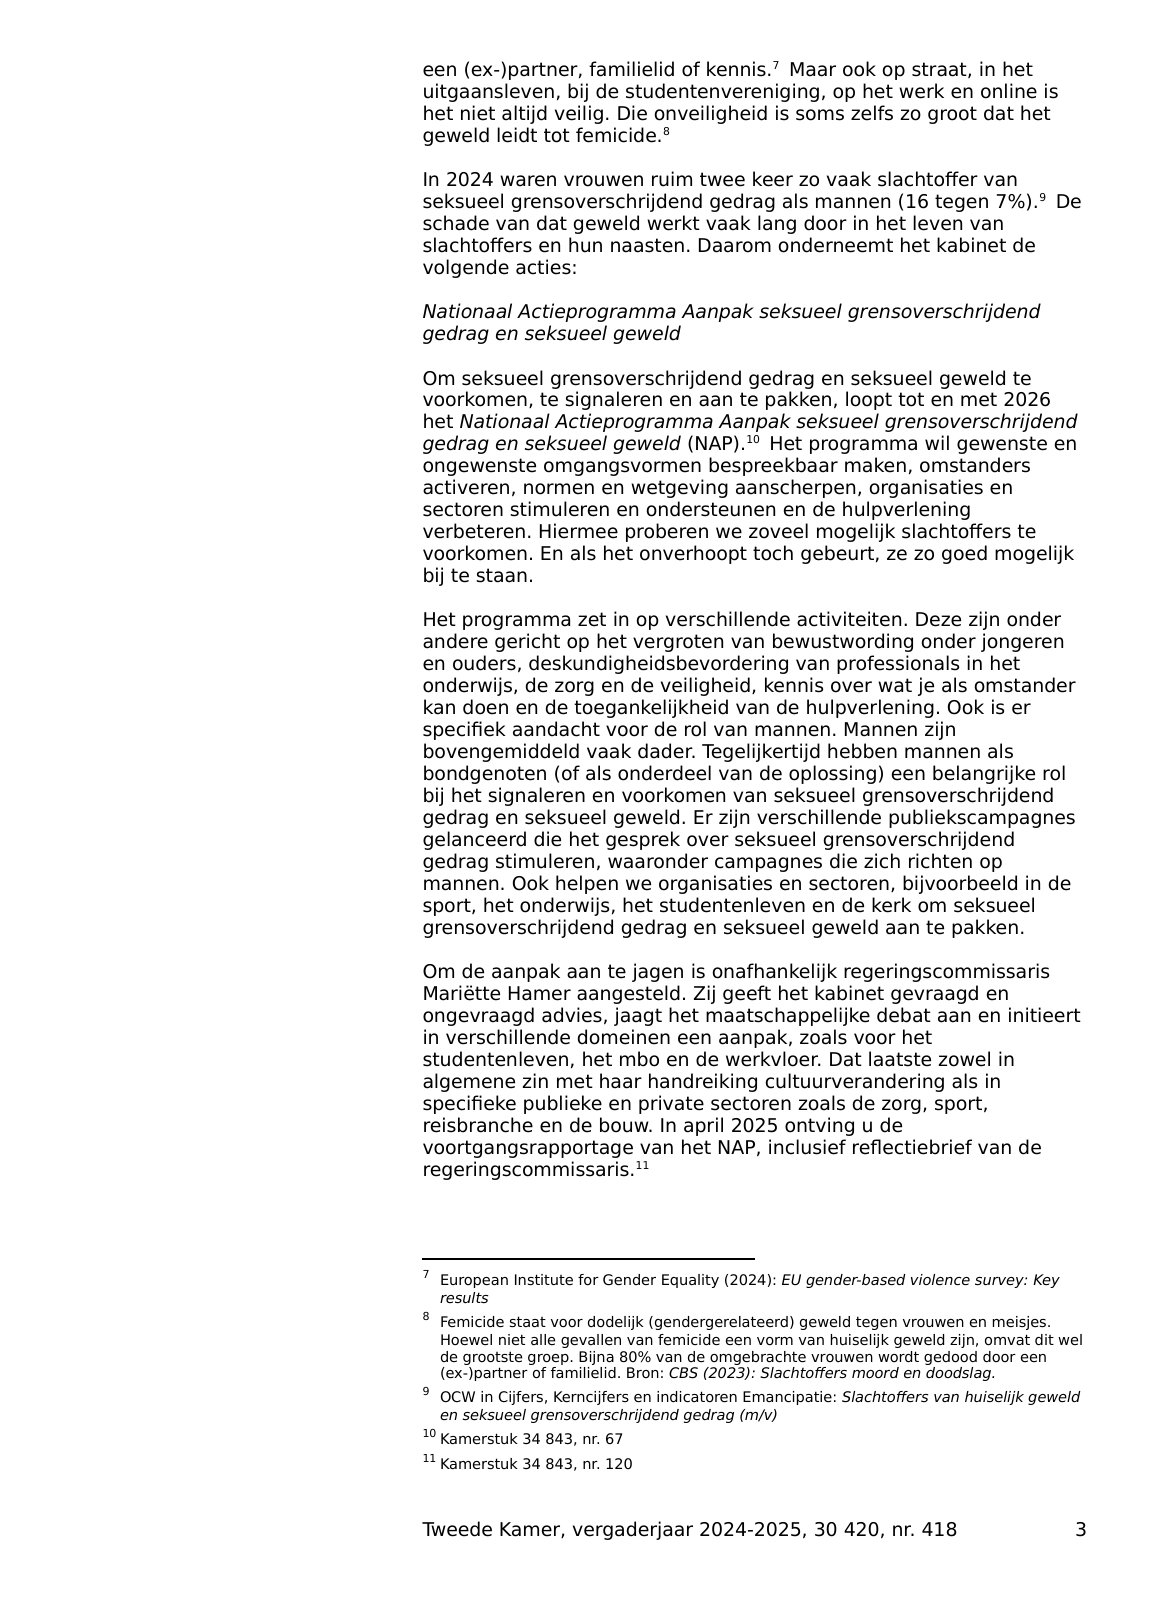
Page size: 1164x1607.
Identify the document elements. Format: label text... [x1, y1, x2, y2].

text In 2024 waren vrouwen ruim twee keer zo vaak slachtoffer van seksueel grensoverschrijdend gedrag als mannen (16 tegen 7%). De schade van dat geweld werkt vaak lang door in het leven van slachtoffers en hun naasten. Daarom onderneemt het kabinet de volgende acties: [422, 169, 1087, 279]
text Kamerstuk 34 843, nr. 67 [422, 1427, 1087, 1449]
text OCW in Cijfers, Kerncijfers en indicatoren Emancipatie: Slachtoffers van huiselijk geweld en seksueel grensoverschrijdend gedrag (m/v) [422, 1385, 1087, 1424]
text Kamerstuk 34 843, nr. 120 [422, 1452, 1087, 1474]
text Het programma zet in op verschillende activiteiten. Deze zijn onder andere gericht op het vergroten van bewustwording onder jongeren en ouders, deskundigheidsbevordering van professionals in het onderwijs, de zorg en de veiligheid, kennis over wat je als omstander kan doen en de toegankelijkheid van de hulpverlening. Ook is er specifiek aandacht voor de rol van mannen. Mannen zijn bovengemiddeld vaak dader. Tegelijkertijd hebben mannen als bondgenoten (of als onderdeel van de oplossing) een belangrijke rol bij het signaleren en voorkomen van seksueel grensoverschrijdend gedrag en seksueel geweld. Er zijn verschillende publiekscampagnes gelanceerd die het gesprek over seksueel grensoverschrijdend gedrag stimuleren, waaronder campagnes die zich richten op mannen. Ook helpen we organisaties en sectoren, bijvoorbeeld in de sport, het onderwijs, het studentenleven en de kerk om seksueel grensoverschrijdend gedrag en seksueel geweld aan te pakken. [422, 609, 1087, 939]
text Om seksueel grensoverschrijdend gedrag en seksueel geweld te voorkomen, te signaleren en aan te pakken, loopt tot en met 2026 het Nationaal Actieprogramma Aanpak seksueel grensoverschrijdend gedrag en seksueel geweld (NAP). Het programma wil gewenste en ongewenste omgangsvormen bespreekbaar maken, omstanders activeren, normen en wetgeving aanscherpen, organisaties en sectoren stimuleren en ondersteunen en de hulpverlening verbeteren. Hiermee proberen we zoveel mogelijk slachtoffers te voorkomen. En als het onverhoopt toch gebeurt, ze zo goed mogelijk bij te staan. [422, 367, 1087, 587]
text European Institute for Gender Equality (2024): EU gender-based violence survey: Key results [422, 1268, 1087, 1307]
text Om de aanpak aan te jagen is onafhankelijk regeringscommissaris Mariëtte Hamer aangesteld. Zij geeft het kabinet gevraagd en ongevraagd advies, jaagt het maatschappelijke debat aan en initieert in verschillende domeinen een aanpak, zoals voor het studentenleven, het mbo en de werkvloer. Dat laatste zowel in algemene zin met haar handreiking cultuurverandering als in specifieke publieke en private sectoren zoals de zorg, sport, reisbranche en de bouw. In april 2025 ontving u de voortgangsrapportage van het NAP, inclusief reflectiebrief van de regeringscommissaris. [422, 961, 1087, 1181]
text Femicide staat voor dodelijk (gendergerelateerd) geweld tegen vrouwen en meisjes. Hoewel niet alle gevallen van femicide een vorm van huiselijk geweld zijn, omvat dit wel de grootste groep. Bijna 80% van de omgebrachte vrouwen wordt gedood door een (ex-)partner of familielid. Bron: CBS (2023): Slachtoffers moord en doodslag. [422, 1310, 1087, 1382]
subtitle Nationaal Actieprogramma Aanpak seksueel grensoverschrijdend gedrag en seksueel geweld [422, 301, 1087, 345]
text een (ex-)partner, familielid of kennis. Maar ook op straat, in het uitgaansleven, bij de studentenvereniging, op het werk en online is het niet altijd veilig. Die onveiligheid is soms zelfs zo groot dat het geweld leidt tot femicide. [422, 59, 1087, 147]
